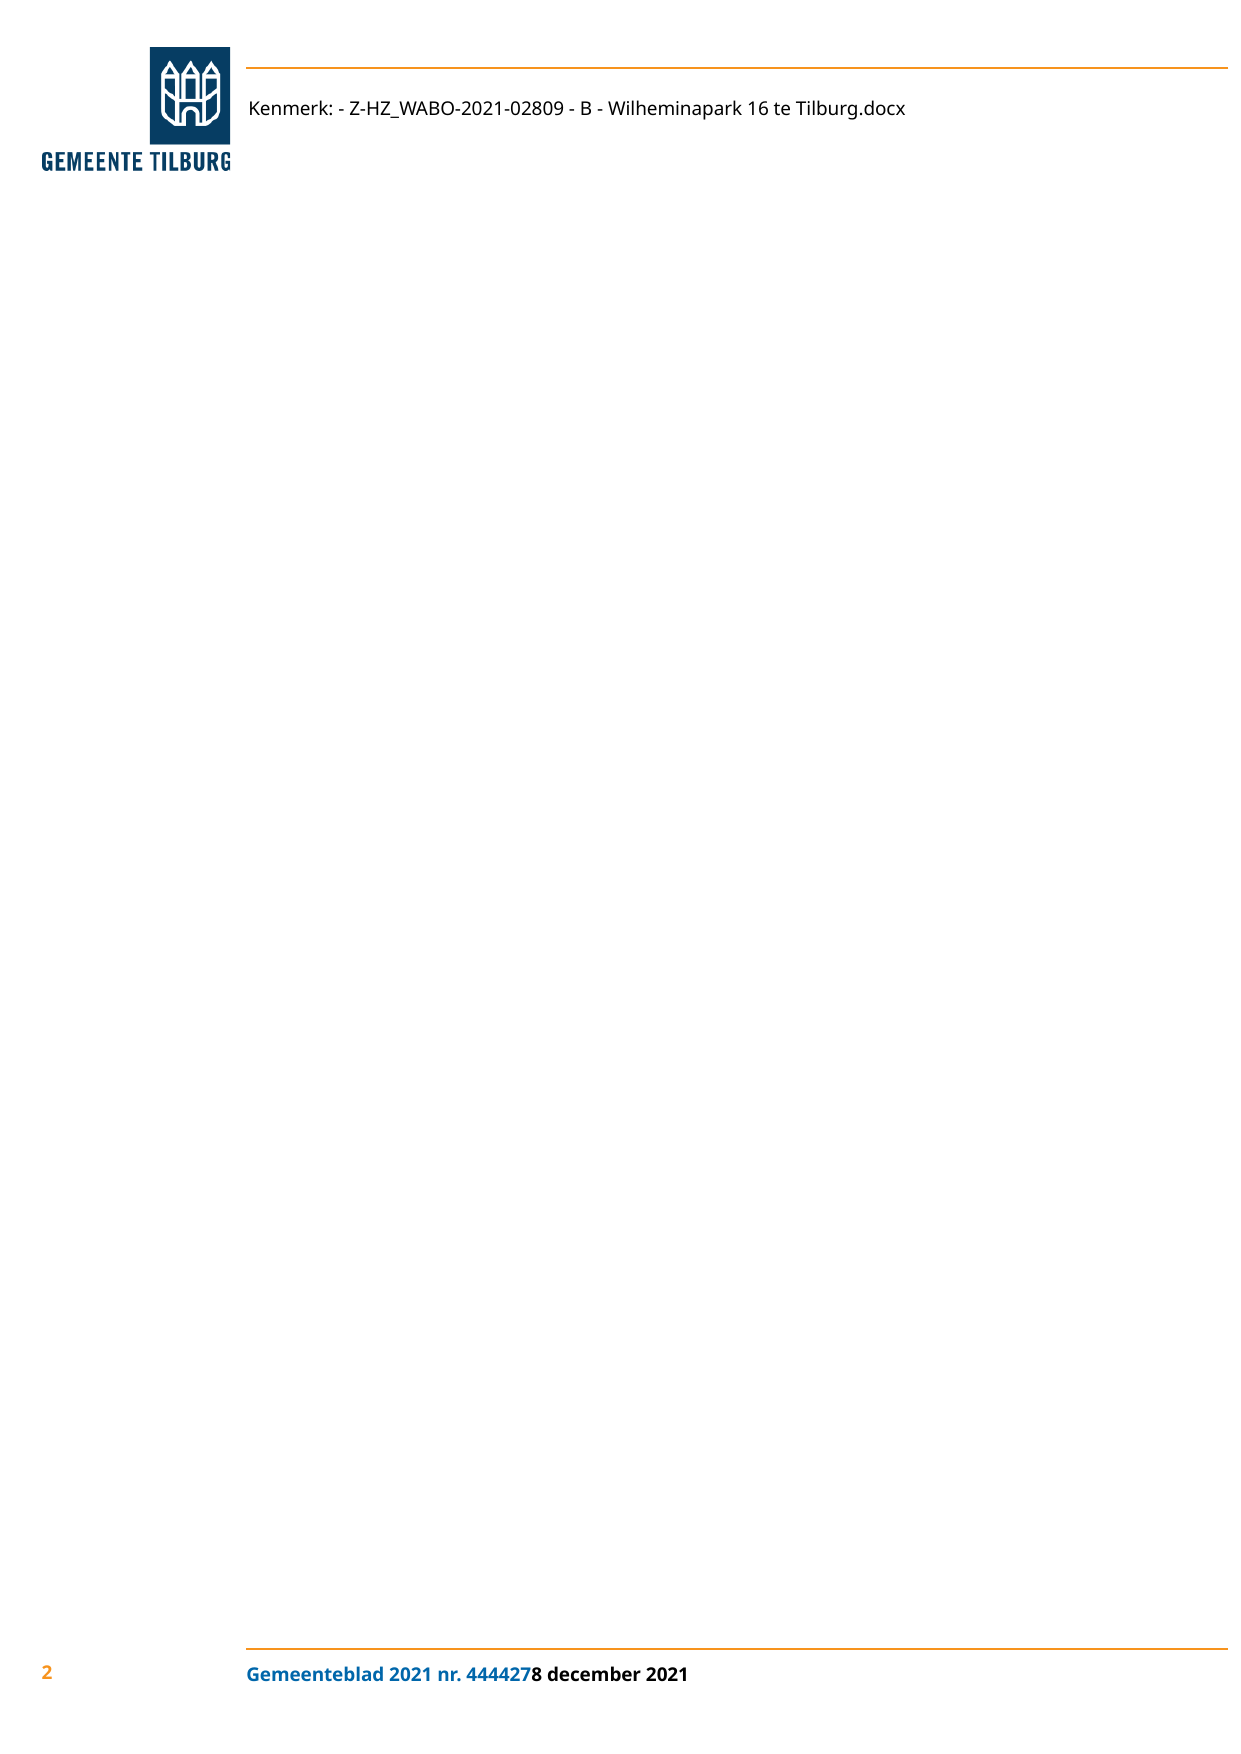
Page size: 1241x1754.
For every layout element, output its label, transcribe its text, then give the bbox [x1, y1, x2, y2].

text Kenmerk: - Z-HZ_WABO-2021-02809 - B - Wilheminapark 16 te Tilburg.docx [248, 95, 1152, 121]
picture [41, 47, 231, 172]
